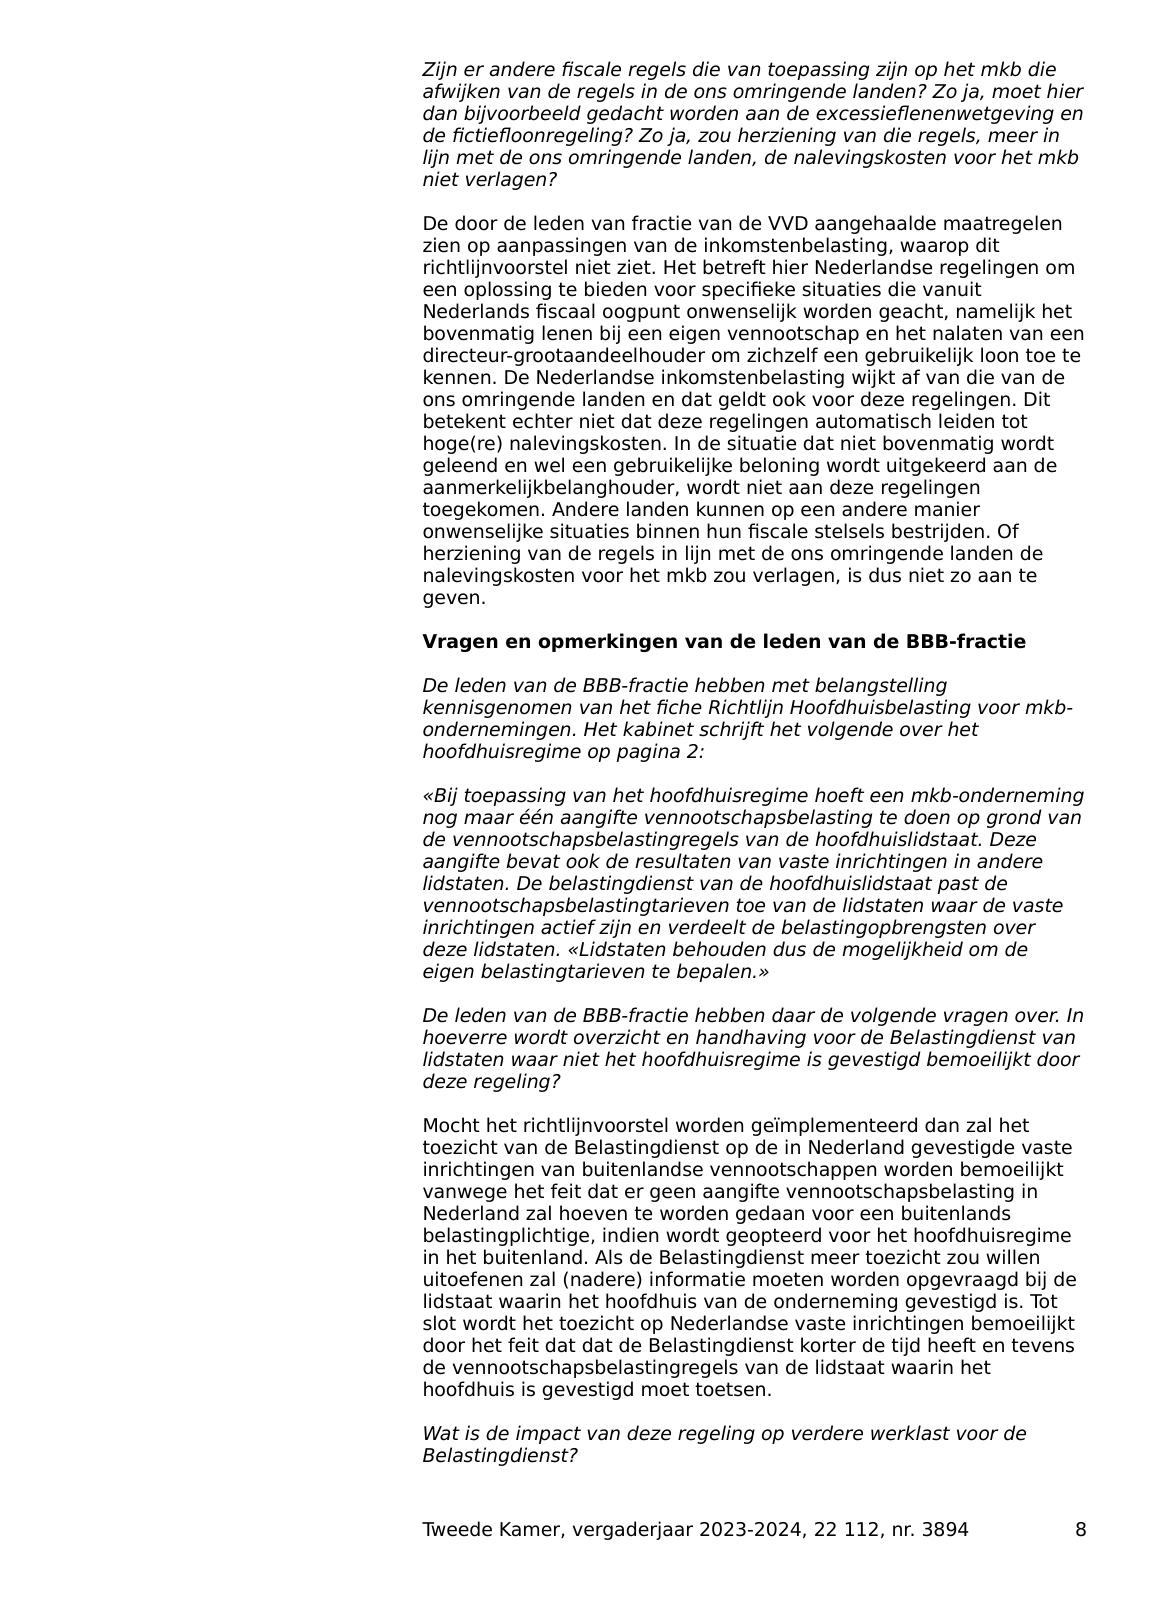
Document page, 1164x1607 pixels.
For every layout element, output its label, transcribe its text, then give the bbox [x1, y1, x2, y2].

text De door de leden van fractie van de VVD aangehaalde maatregelen zien op aanpassingen van de inkomstenbelasting, waarop dit richtlijnvoorstel niet ziet. Het betreft hier Nederlandse regelingen om een oplossing te bieden voor specifieke situaties die vanuit Nederlands fiscaal oogpunt onwenselijk worden geacht, namelijk het bovenmatig lenen bij een eigen vennootschap en het nalaten van een directeur-grootaandeelhouder om zichzelf een gebruikelijk loon toe te kennen. De Nederlandse inkomstenbelasting wijkt af van die van de ons omringende landen en dat geldt ook voor deze regelingen. Dit betekent echter niet dat deze regelingen automatisch leiden tot hoge(re) nalevingskosten. In de situatie dat niet bovenmatig wordt geleend en wel een gebruikelijke beloning wordt uitgekeerd aan de aanmerkelijkbelanghouder, wordt niet aan deze regelingen toegekomen. Andere landen kunnen op een andere manier onwenselijke situaties binnen hun fiscale stelsels bestrijden. Of herziening van de regels in lijn met de ons omringende landen de nalevingskosten voor het mkb zou verlagen, is dus niet zo aan te geven. [422, 213, 1087, 609]
text De leden van de BBB-fractie hebben met belangstelling kennisgenomen van het fiche Richtlijn Hoofdhuisbelasting voor mkb-ondernemingen. Het kabinet schrijft het volgende over het hoofdhuisregime op pagina 2: [422, 675, 1087, 763]
text Zijn er andere fiscale regels die van toepassing zijn op het mkb die afwijken van de regels in de ons omringende landen? Zo ja, moet hier dan bijvoorbeeld gedacht worden aan de excessieflenenwetgeving en de fictiefloonregeling? Zo ja, zou herziening van die regels, meer in lijn met de ons omringende landen, de nalevingskosten voor het mkb niet verlagen? [422, 59, 1087, 191]
text Mocht het richtlijnvoorstel worden geïmplementeerd dan zal het toezicht van de Belastingdienst op de in Nederland gevestigde vaste inrichtingen van buitenlandse vennootschappen worden bemoeilijkt vanwege het feit dat er geen aangifte vennootschapsbelasting in Nederland zal hoeven te worden gedaan voor een buitenlands belastingplichtige, indien wordt geopteerd voor het hoofdhuisregime in het buitenland. Als de Belastingdienst meer toezicht zou willen uitoefenen zal (nadere) informatie moeten worden opgevraagd bij de lidstaat waarin het hoofdhuis van de onderneming gevestigd is. Tot slot wordt het toezicht op Nederlandse vaste inrichtingen bemoeilijkt door het feit dat dat de Belastingdienst korter de tijd heeft en tevens de vennootschapsbelastingregels van de lidstaat waarin het hoofdhuis is gevestigd moet toetsen. [422, 1115, 1087, 1401]
subtitle Vragen en opmerkingen van de leden van de BBB-fractie [422, 631, 1087, 653]
text «Bij toepassing van het hoofdhuisregime hoeft een mkb-onderneming nog maar één aangifte vennootschapsbelasting te doen op grond van de vennootschapsbelastingregels van de hoofdhuislidstaat. Deze aangifte bevat ook de resultaten van vaste inrichtingen in andere lidstaten. De belastingdienst van de hoofdhuislidstaat past de vennootschapsbelastingtarieven toe van de lidstaten waar de vaste inrichtingen actief zijn en verdeelt de belastingopbrengsten over deze lidstaten. «Lidstaten behouden dus de mogelijkheid om de eigen belastingtarieven te bepalen.» [422, 785, 1087, 983]
text De leden van de BBB-fractie hebben daar de volgende vragen over. In hoeverre wordt overzicht en handhaving voor de Belastingdienst van lidstaten waar niet het hoofdhuisregime is gevestigd bemoeilijkt door deze regeling? [422, 1005, 1087, 1093]
text Wat is de impact van deze regeling op verdere werklast voor de Belastingdienst? [422, 1423, 1087, 1467]
